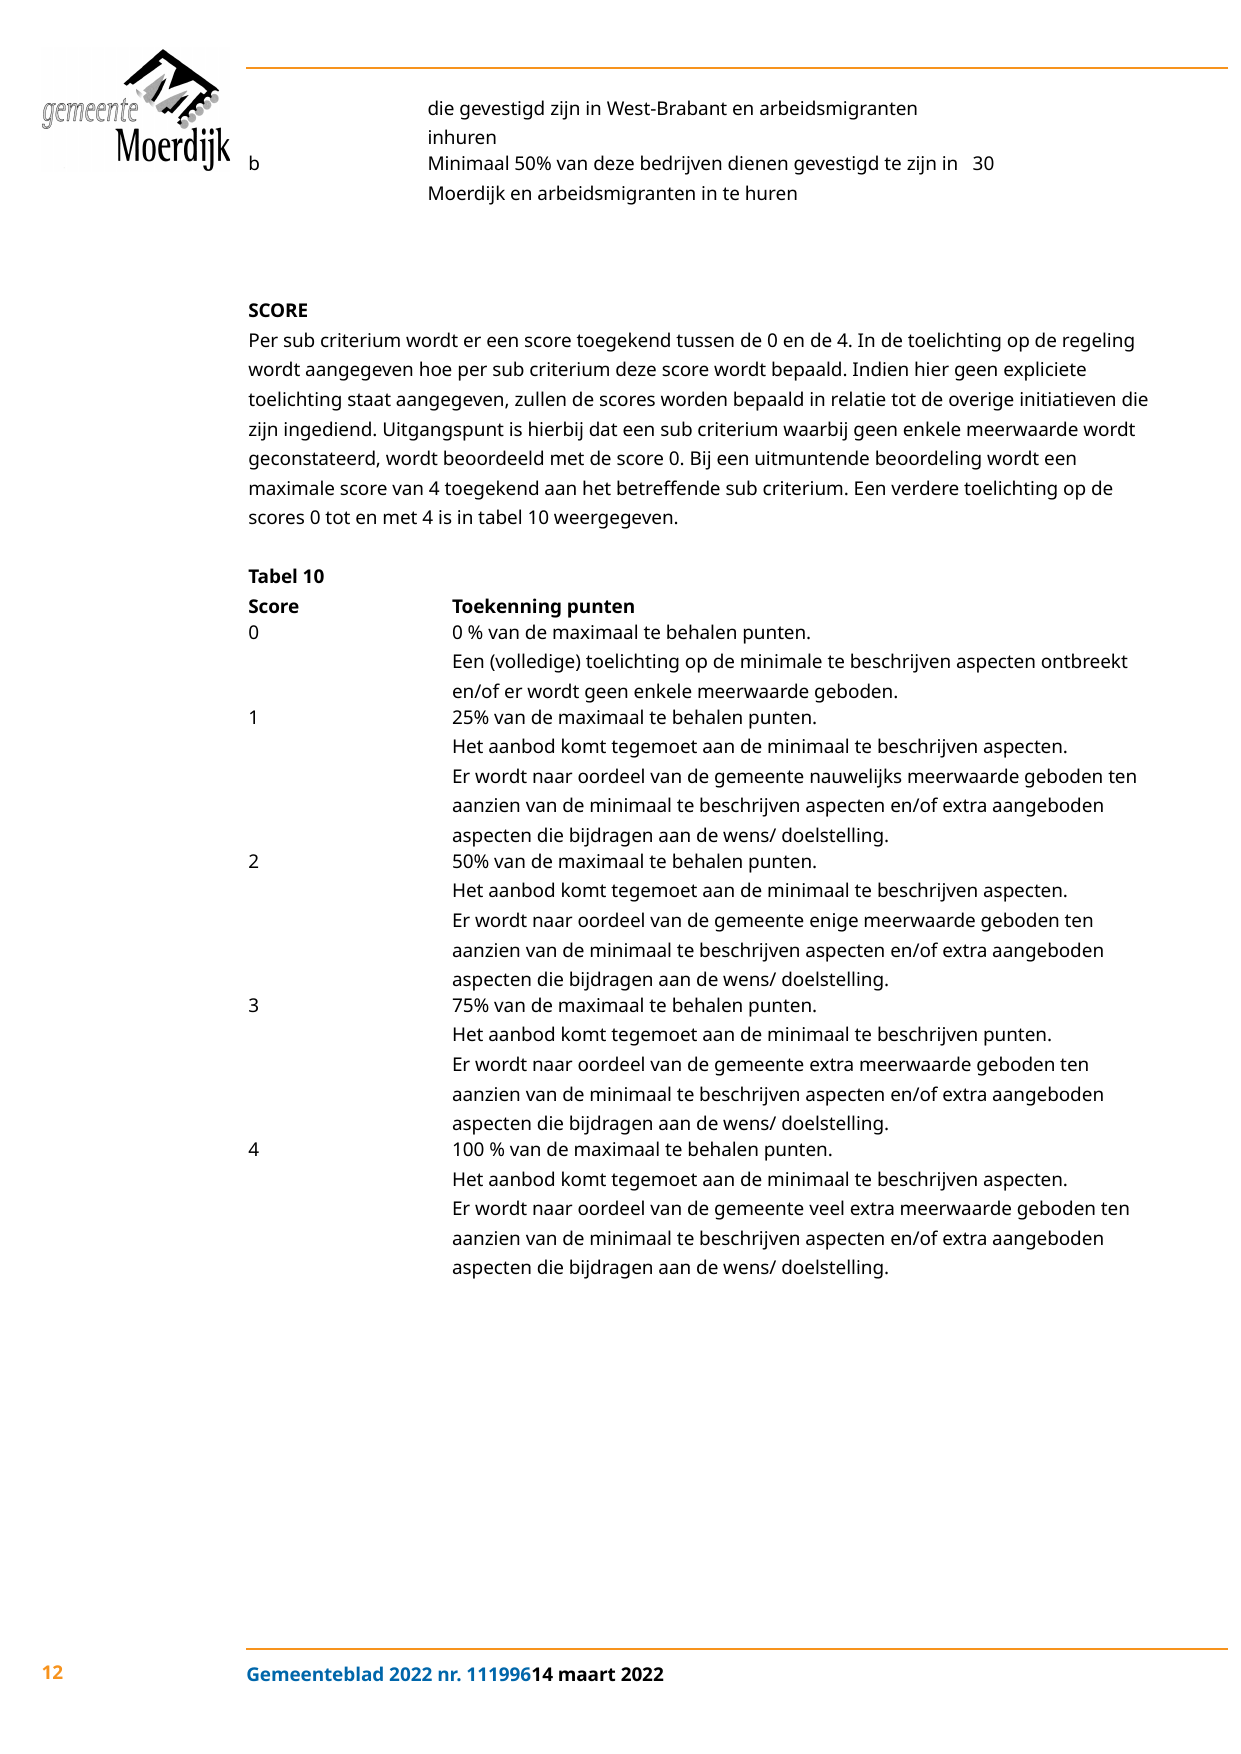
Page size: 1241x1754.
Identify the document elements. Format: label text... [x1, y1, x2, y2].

table_cell b [248, 150, 427, 205]
table_cell 0 [248, 619, 452, 704]
table_cell 0 % van de maximaal te behalen punten. Een (volledige) toelichting op de minimale te beschrijven aspecten ontbreekt en/of er wordt geen enkele meerwaarde geboden. [452, 619, 1152, 704]
table_cell 100 % van de maximaal te behalen punten. Het aanbod komt tegemoet aan de minimaal te beschrijven aspecten. Er wordt naar oordeel van de gemeente veel extra meerwaarde geboden ten aanzien van de minimaal te beschrijven aspecten en/of extra aangeboden aspecten die bijdragen aan de wens/ doelstelling. [452, 1136, 1152, 1280]
table_cell Minimaal 50% van deze bedrijven dienen gevestigd te zijn in Moerdijk en arbeidsmigranten in te huren [427, 150, 972, 205]
table_cell 75% van de maximaal te behalen punten. Het aanbod komt tegemoet aan de minimaal te beschrijven punten. Er wordt naar oordeel van de gemeente extra meerwaarde geboden ten aanzien van de minimaal te beschrijven aspecten en/of extra aangeboden aspecten die bijdragen aan de wens/ doelstelling. [452, 992, 1152, 1136]
text Per sub criterium wordt er een score toegekend tussen de 0 en de 4. In de toelichting op de regeling wordt aangegeven hoe per sub criterium deze score wordt bepaald. Indien hier geen expliciete toelichting staat aangegeven, zullen de scores worden bepaald in relatie tot de overige initiatieven die zijn ingediend. Uitgangspunt is hierbij dat een sub criterium waarbij geen enkele meerwaarde wordt geconstateerd, wordt beoordeeld met de score 0. Bij een uitmuntende beoordeling wordt een maximale score van 4 toegekend aan het betreffende sub criterium. Een verdere toelichting op de scores 0 tot en met 4 is in tabel 10 weergegeven. [248, 327, 1152, 530]
table_cell 4 [248, 1136, 452, 1280]
table_header Score [248, 593, 452, 619]
table_cell 25% van de maximaal te behalen punten. Het aanbod komt tegemoet aan de minimaal te beschrijven aspecten. Er wordt naar oordeel van de gemeente nauwelijks meerwaarde geboden ten aanzien van de minimaal te beschrijven aspecten en/of extra aangeboden aspecten die bijdragen aan de wens/ doelstelling. [452, 704, 1152, 848]
table_cell 50% van de maximaal te behalen punten. Het aanbod komt tegemoet aan de minimaal te beschrijven aspecten. Er wordt naar oordeel van de gemeente enige meerwaarde geboden ten aanzien van de minimaal te beschrijven aspecten en/of extra aangeboden aspecten die bijdragen aan de wens/ doelstelling. [452, 848, 1152, 992]
text SCORE [248, 297, 1152, 323]
table_cell die gevestigd zijn in West-Brabant en arbeidsmigranten inhuren [427, 95, 972, 150]
table_cell 3 [248, 992, 452, 1136]
picture [41, 47, 231, 172]
table_header Toekenning punten [452, 593, 1152, 619]
table_cell 30 [973, 150, 1152, 205]
text Tabel 10 [248, 564, 1152, 589]
table_cell 1 [248, 704, 452, 848]
table_cell 2 [248, 848, 452, 992]
table_cell [973, 95, 1152, 150]
table_cell [248, 95, 427, 150]
